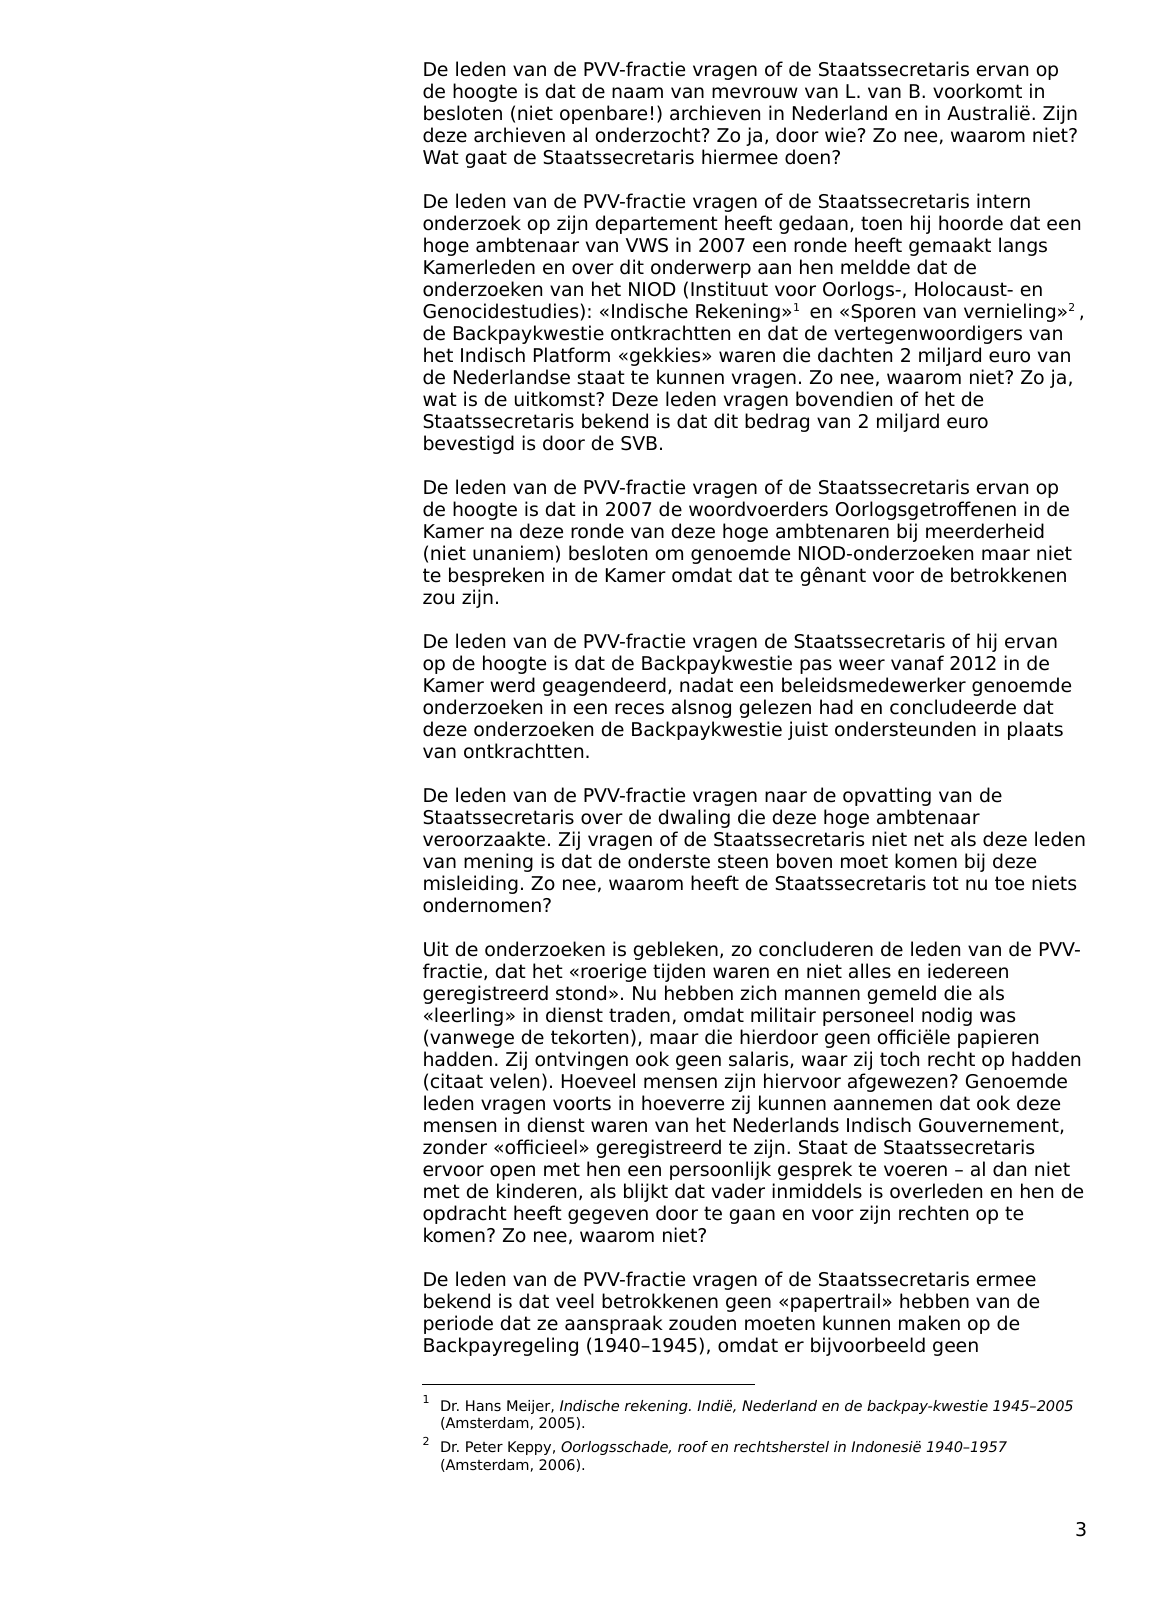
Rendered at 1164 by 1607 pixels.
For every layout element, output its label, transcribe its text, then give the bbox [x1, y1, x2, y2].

text De leden van de PVV-fractie vragen of de Staatssecretaris ervan op de hoogte is dat de naam van mevrouw van L. van B. voorkomt in besloten (niet openbare!) archieven in Nederland en in Australië. Zijn deze archieven al onderzocht? Zo ja, door wie? Zo nee, waarom niet? Wat gaat de Staatssecretaris hiermee doen? [422, 59, 1087, 169]
text Dr. Peter Keppy, Oorlogsschade, roof en rechtsherstel in Indonesië 1940–1957 (Amsterdam, 2006). [422, 1435, 1087, 1474]
text De leden van de PVV-fractie vragen of de Staatssecretaris ermee bekend is dat veel betrokkenen geen «papertrail» hebben van de periode dat ze aanspraak zouden moeten kunnen maken op de Backpayregeling (1940–1945), omdat er bijvoorbeeld geen [422, 1269, 1087, 1357]
text De leden van de PVV-fractie vragen of de Staatssecretaris ervan op de hoogte is dat in 2007 de woordvoerders Oorlogsgetroffenen in de Kamer na deze ronde van deze hoge ambtenaren bij meerderheid (niet unaniem) besloten om genoemde NIOD-onderzoeken maar niet te bespreken in de Kamer omdat dat te gênant voor de betrokkenen zou zijn. [422, 477, 1087, 609]
text De leden van de PVV-fractie vragen de Staatssecretaris of hij ervan op de hoogte is dat de Backpaykwestie pas weer vanaf 2012 in de Kamer werd geagendeerd, nadat een beleidsmedewerker genoemde onderzoeken in een reces alsnog gelezen had en concludeerde dat deze onderzoeken de Backpaykwestie juist ondersteunden in plaats van ontkrachtten. [422, 631, 1087, 763]
text De leden van de PVV-fractie vragen naar de opvatting van de Staatssecretaris over de dwaling die deze hoge ambtenaar veroorzaakte. Zij vragen of de Staatssecretaris niet net als deze leden van mening is dat de onderste steen boven moet komen bij deze misleiding. Zo nee, waarom heeft de Staatssecretaris tot nu toe niets ondernomen? [422, 785, 1087, 917]
text De leden van de PVV-fractie vragen of de Staatssecretaris intern onderzoek op zijn departement heeft gedaan, toen hij hoorde dat een hoge ambtenaar van VWS in 2007 een ronde heeft gemaakt langs Kamerleden en over dit onderwerp aan hen meldde dat de onderzoeken van het NIOD (Instituut voor Oorlogs-, Holocaust- en Genocidestudies): «Indische Rekening» en «Sporen van vernieling», de Backpaykwestie ontkrachtten en dat de vertegenwoordigers van het Indisch Platform «gekkies» waren die dachten 2 miljard euro van de Nederlandse staat te kunnen vragen. Zo nee, waarom niet? Zo ja, wat is de uitkomst? Deze leden vragen bovendien of het de Staatssecretaris bekend is dat dit bedrag van 2 miljard euro bevestigd is door de SVB. [422, 191, 1087, 455]
text Dr. Hans Meijer, Indische rekening. Indië, Nederland en de backpay-kwestie 1945–2005 (Amsterdam, 2005). [422, 1393, 1087, 1432]
text Uit de onderzoeken is gebleken, zo concluderen de leden van de PVV-fractie, dat het «roerige tijden waren en niet alles en iedereen geregistreerd stond». Nu hebben zich mannen gemeld die als «leerling» in dienst traden, omdat militair personeel nodig was (vanwege de tekorten), maar die hierdoor geen officiële papieren hadden. Zij ontvingen ook geen salaris, waar zij toch recht op hadden (citaat velen). Hoeveel mensen zijn hiervoor afgewezen? Genoemde leden vragen voorts in hoeverre zij kunnen aannemen dat ook deze mensen in dienst waren van het Nederlands Indisch Gouvernement, zonder «officieel» geregistreerd te zijn. Staat de Staatssecretaris ervoor open met hen een persoonlijk gesprek te voeren – al dan niet met de kinderen, als blijkt dat vader inmiddels is overleden en hen de opdracht heeft gegeven door te gaan en voor zijn rechten op te komen? Zo nee, waarom niet? [422, 939, 1087, 1247]
